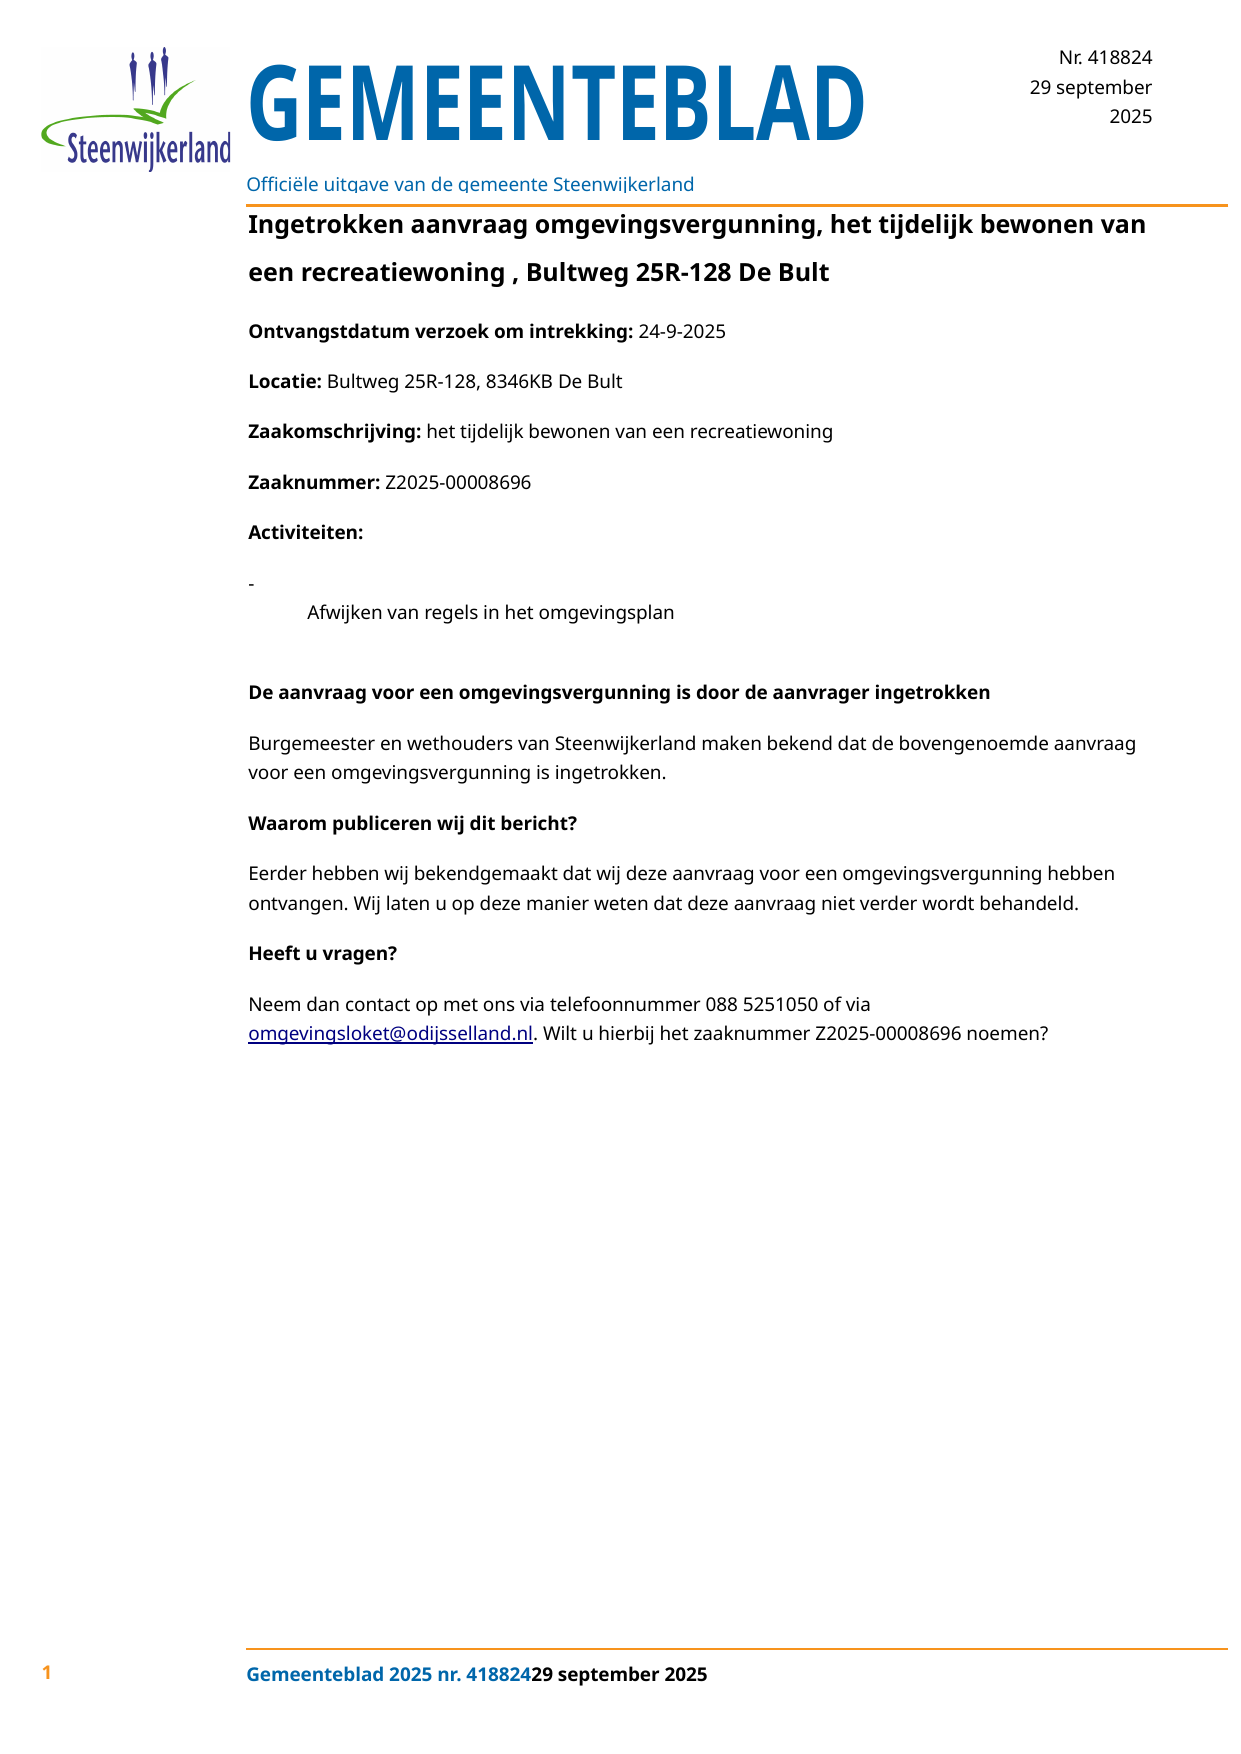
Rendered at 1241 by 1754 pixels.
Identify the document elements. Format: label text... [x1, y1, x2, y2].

text Eerder hebben wij bekendgemaakt dat wij deze aanvraag voor een omgevingsvergunning hebben ontvangen. Wij laten u op deze manier weten dat deze aanvraag niet verder wordt behandeld. [248, 860, 1152, 916]
picture [41, 47, 231, 172]
text Activiteiten: [248, 519, 1152, 545]
text Neem dan contact op met ons via telefoonnummer 088 5251050 of via omgevingsloket@odijsselland.nl. Wilt u hierbij het zaaknummer Z2025-00008696 noemen? [248, 991, 1152, 1046]
text Locatie: Bultweg 25R-128, 8346KB De Bult [248, 368, 1152, 394]
list Afwijken van regels in het omgevingsplan [248, 599, 1152, 625]
text Ingetrokken aanvraag omgevingsvergunning, het tijdelijk bewonen van een recreatiewoning , Bultweg 25R-128 De Bult [248, 207, 1152, 288]
text Ontvangstdatum verzoek om intrekking: 24-9-2025 [248, 318, 1152, 344]
text De aanvraag voor een omgevingsvergunning is door de aanvrager ingetrokken [248, 679, 1152, 705]
text Zaakomschrijving: het tijdelijk bewonen van een recreatiewoning [248, 419, 1152, 444]
text Zaaknummer: Z2025-00008696 [248, 469, 1152, 495]
text Waarom publiceren wij dit bericht? [248, 810, 1152, 836]
text Burgemeester en wethouders van Steenwijkerland maken bekend dat de bovengenoemde aanvraag voor een omgevingsvergunning is ingetrokken. [248, 730, 1152, 785]
text Heeft u vragen? [248, 940, 1152, 966]
